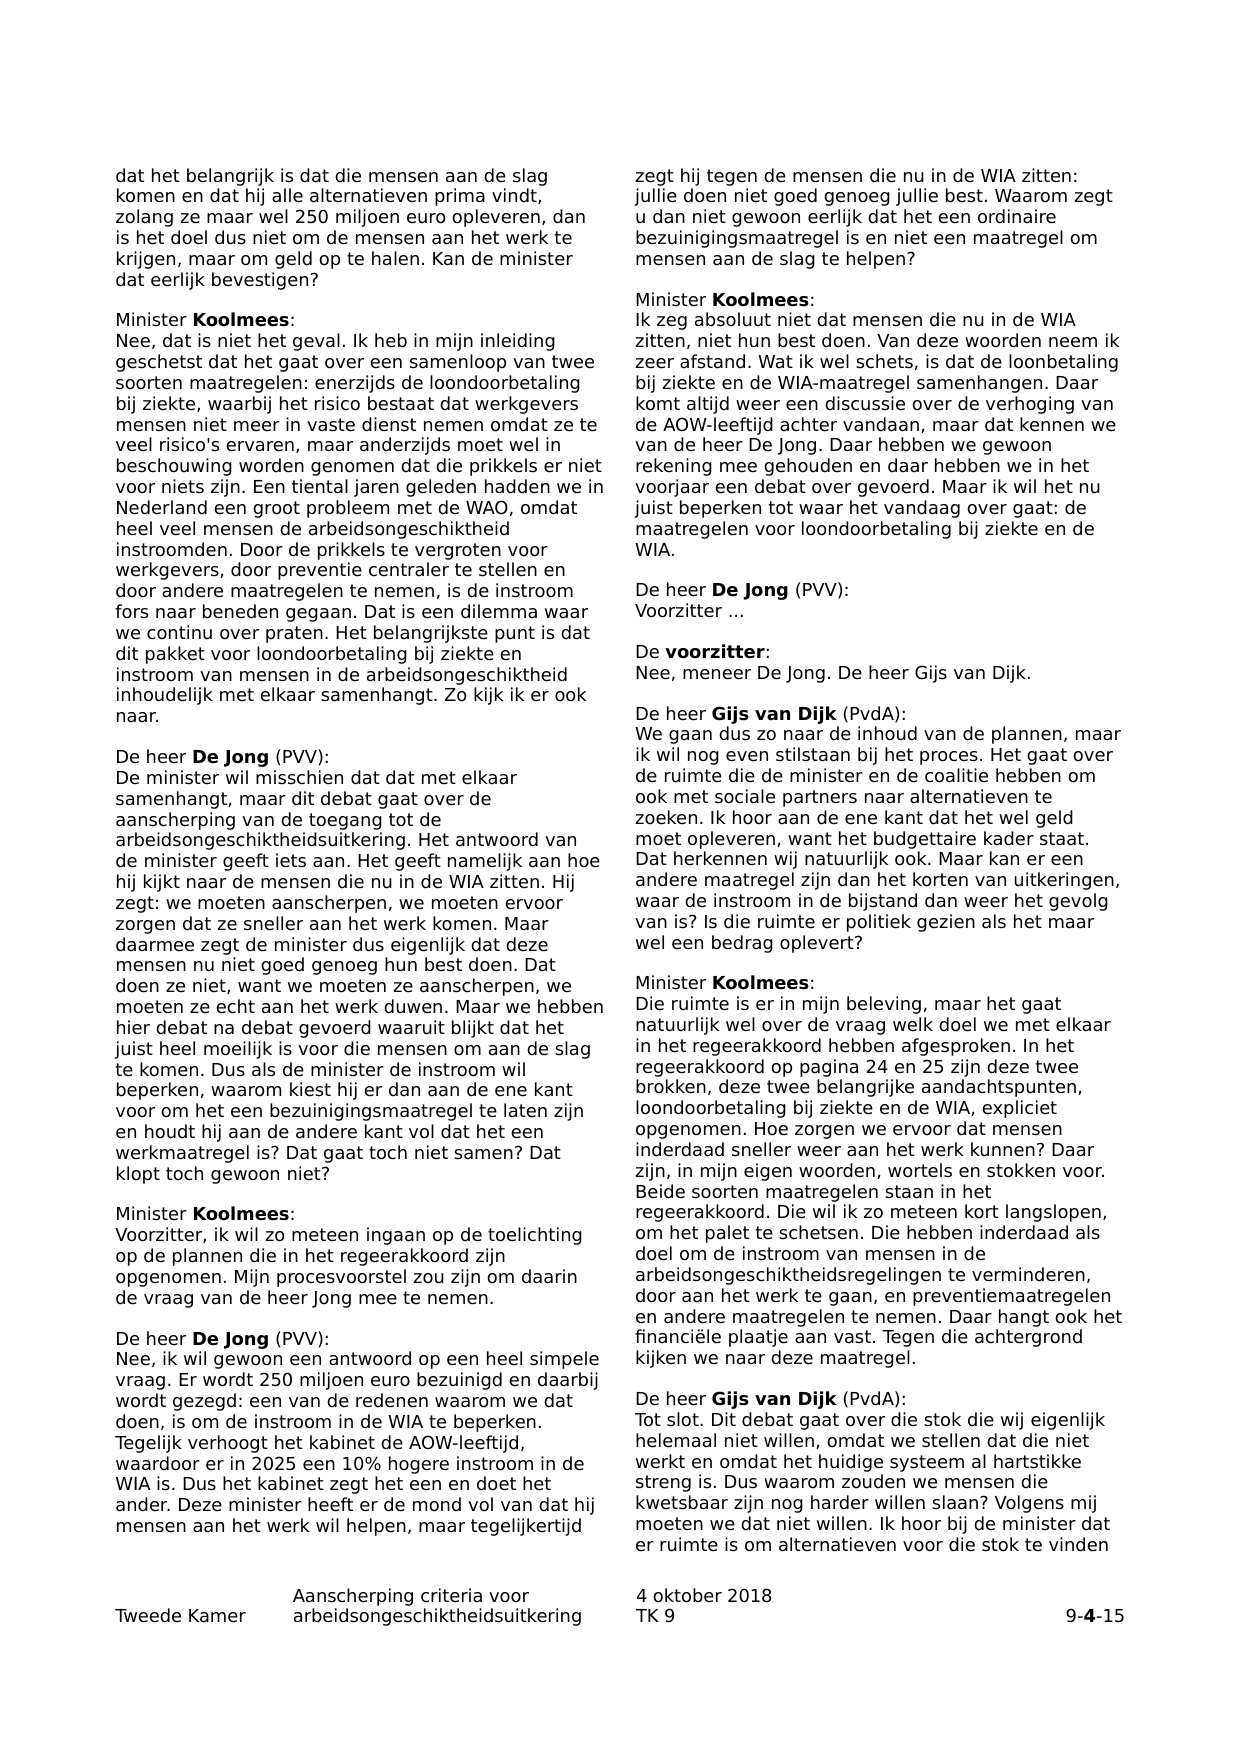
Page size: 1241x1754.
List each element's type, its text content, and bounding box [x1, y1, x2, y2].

text Ik zeg absoluut niet dat mensen die nu in de WIA zitten, niet hun best doen. Van deze woorden neem ik zeer afstand. Wat ik wel schets, is dat de loonbetaling bij ziekte en de WIA-maatregel samenhangen. Daar komt altijd weer een discussie over de verhoging van de AOW-leeftijd achter vandaan, maar dat kennen we van de heer De Jong. Daar hebben we gewoon rekening mee gehouden en daar hebben we in het voorjaar een debat over gevoerd. Maar ik wil het nu juist beperken tot waar het vandaag over gaat: de maatregelen voor loondoorbetaling bij ziekte en de WIA. [635, 310, 1125, 560]
text De heer De Jong (PVV): [115, 1328, 605, 1349]
text Minister Koolmees: [635, 289, 1125, 310]
text Nee, dat is niet het geval. Ik heb in mijn inleiding geschetst dat het gaat over een samenloop van twee soorten maatregelen: enerzijds de loondoorbetaling bij ziekte, waarbij het risico bestaat dat werkgevers mensen niet meer in vaste dienst nemen omdat ze te veel risico's ervaren, maar anderzijds moet wel in beschouwing worden genomen dat die prikkels er niet voor niets zijn. Een tiental jaren geleden hadden we in Nederland een groot probleem met de WAO, omdat heel veel mensen de arbeidsongeschiktheid instroomden. Door de prikkels te vergroten voor werkgevers, door preventie centraler te stellen en door andere maatregelen te nemen, is de instroom fors naar beneden gegaan. Dat is een dilemma waar we continu over praten. Het belangrijkste punt is dat dit pakket voor loondoorbetaling bij ziekte en instroom van mensen in de arbeidsongeschiktheid inhoudelijk met elkaar samenhangt. Zo kijk ik er ook naar. [115, 331, 605, 727]
text We gaan dus zo naar de inhoud van de plannen, maar ik wil nog even stilstaan bij het proces. Het gaat over de ruimte die de minister en de coalitie hebben om ook met sociale partners naar alternatieven te zoeken. Ik hoor aan de ene kant dat het wel geld moet opleveren, want het budgettaire kader staat. Dat herkennen wij natuurlijk ook. Maar kan er een andere maatregel zijn dan het korten van uitkeringen, waar de instroom in de bijstand dan weer het gevolg van is? Is die ruimte er politiek gezien als het maar wel een bedrag oplevert? [635, 724, 1125, 953]
text Voorzitter, ik wil zo meteen ingaan op de toelichting op de plannen die in het regeerakkoord zijn opgenomen. Mijn procesvoorstel zou zijn om daarin de vraag van de heer Jong mee te nemen. [115, 1225, 605, 1308]
text Die ruimte is er in mijn beleving, maar het gaat natuurlijk wel over de vraag welk doel we met elkaar in het regeerakkoord hebben afgesproken. In het regeerakkoord op pagina 24 en 25 zijn deze twee brokken, deze twee belangrijke aandachtspunten, loondoorbetaling bij ziekte en de WIA, expliciet opgenomen. Hoe zorgen we ervoor dat mensen inderdaad sneller weer aan het werk kunnen? Daar zijn, in mijn eigen woorden, wortels en stokken voor. Beide soorten maatregelen staan in het regeerakkoord. Die wil ik zo meteen kort langslopen, om het palet te schetsen. Die hebben inderdaad als doel om de instroom van mensen in de arbeidsongeschiktheidsregelingen te verminderen, door aan het werk te gaan, en preventiemaatregelen en andere maatregelen te nemen. Daar hangt ook het financiële plaatje aan vast. Tegen die achtergrond kijken we naar deze maatregel. [635, 994, 1125, 1369]
text zegt hij tegen de mensen die nu in de WIA zitten: jullie doen niet goed genoeg jullie best. Waarom zegt u dan niet gewoon eerlijk dat het een ordinaire bezuinigingsmaatregel is en niet een maatregel om mensen aan de slag te helpen? [635, 165, 1125, 269]
text De heer Gijs van Dijk (PvdA): [635, 703, 1125, 724]
text De heer Gijs van Dijk (PvdA): [635, 1389, 1125, 1410]
text dat het belangrijk is dat die mensen aan de slag komen en dat hij alle alternatieven prima vindt, zolang ze maar wel 250 miljoen euro opleveren, dan is het doel dus niet om de mensen aan het werk te krijgen, maar om geld op te halen. Kan de minister dat eerlijk bevestigen? [115, 165, 605, 290]
text Minister Koolmees: [115, 310, 605, 331]
text Minister Koolmees: [115, 1204, 605, 1225]
text Minister Koolmees: [635, 973, 1125, 994]
text De minister wil misschien dat dat met elkaar samenhangt, maar dit debat gaat over de aanscherping van de toegang tot de arbeidsongeschiktheidsuitkering. Het antwoord van de minister geeft iets aan. Het geeft namelijk aan hoe hij kijkt naar de mensen die nu in de WIA zitten. Hij zegt: we moeten aanscherpen, we moeten ervoor zorgen dat ze sneller aan het werk komen. Maar daarmee zegt de minister dus eigenlijk dat deze mensen nu niet goed genoeg hun best doen. Dat doen ze niet, want we moeten ze aanscherpen, we moeten ze echt aan het werk duwen. Maar we hebben hier debat na debat gevoerd waaruit blijkt dat het juist heel moeilijk is voor die mensen om aan de slag te komen. Dus als de minister de instroom wil beperken, waarom kiest hij er dan aan de ene kant voor om het een bezuinigingsmaatregel te laten zijn en houdt hij aan de andere kant vol dat het een werkmaatregel is? Dat gaat toch niet samen? Dat klopt toch gewoon niet? [115, 768, 605, 1184]
text De voorzitter: [635, 642, 1125, 662]
text Tot slot. Dit debat gaat over die stok die wij eigenlijk helemaal niet willen, omdat we stellen dat die niet werkt en omdat het huidige systeem al hartstikke streng is. Dus waarom zouden we mensen die kwetsbaar zijn nog harder willen slaan? Volgens mij moeten we dat niet willen. Ik hoor bij de minister dat er ruimte is om alternatieven voor die stok te vinden [635, 1410, 1125, 1556]
text De heer De Jong (PVV): [635, 580, 1125, 601]
text Voorzitter ... [635, 601, 1125, 622]
text Nee, meneer De Jong. De heer Gijs van Dijk. [635, 662, 1125, 683]
text De heer De Jong (PVV): [115, 747, 605, 768]
text Nee, ik wil gewoon een antwoord op een heel simpele vraag. Er wordt 250 miljoen euro bezuinigd en daarbij wordt gezegd: een van de redenen waarom we dat doen, is om de instroom in de WIA te beperken. Tegelijk verhoogt het kabinet de AOW-leeftijd, waardoor er in 2025 een 10% hogere instroom in de WIA is. Dus het kabinet zegt het een en doet het ander. Deze minister heeft er de mond vol van dat hij mensen aan het werk wil helpen, maar tegelijkertijd [115, 1349, 605, 1537]
